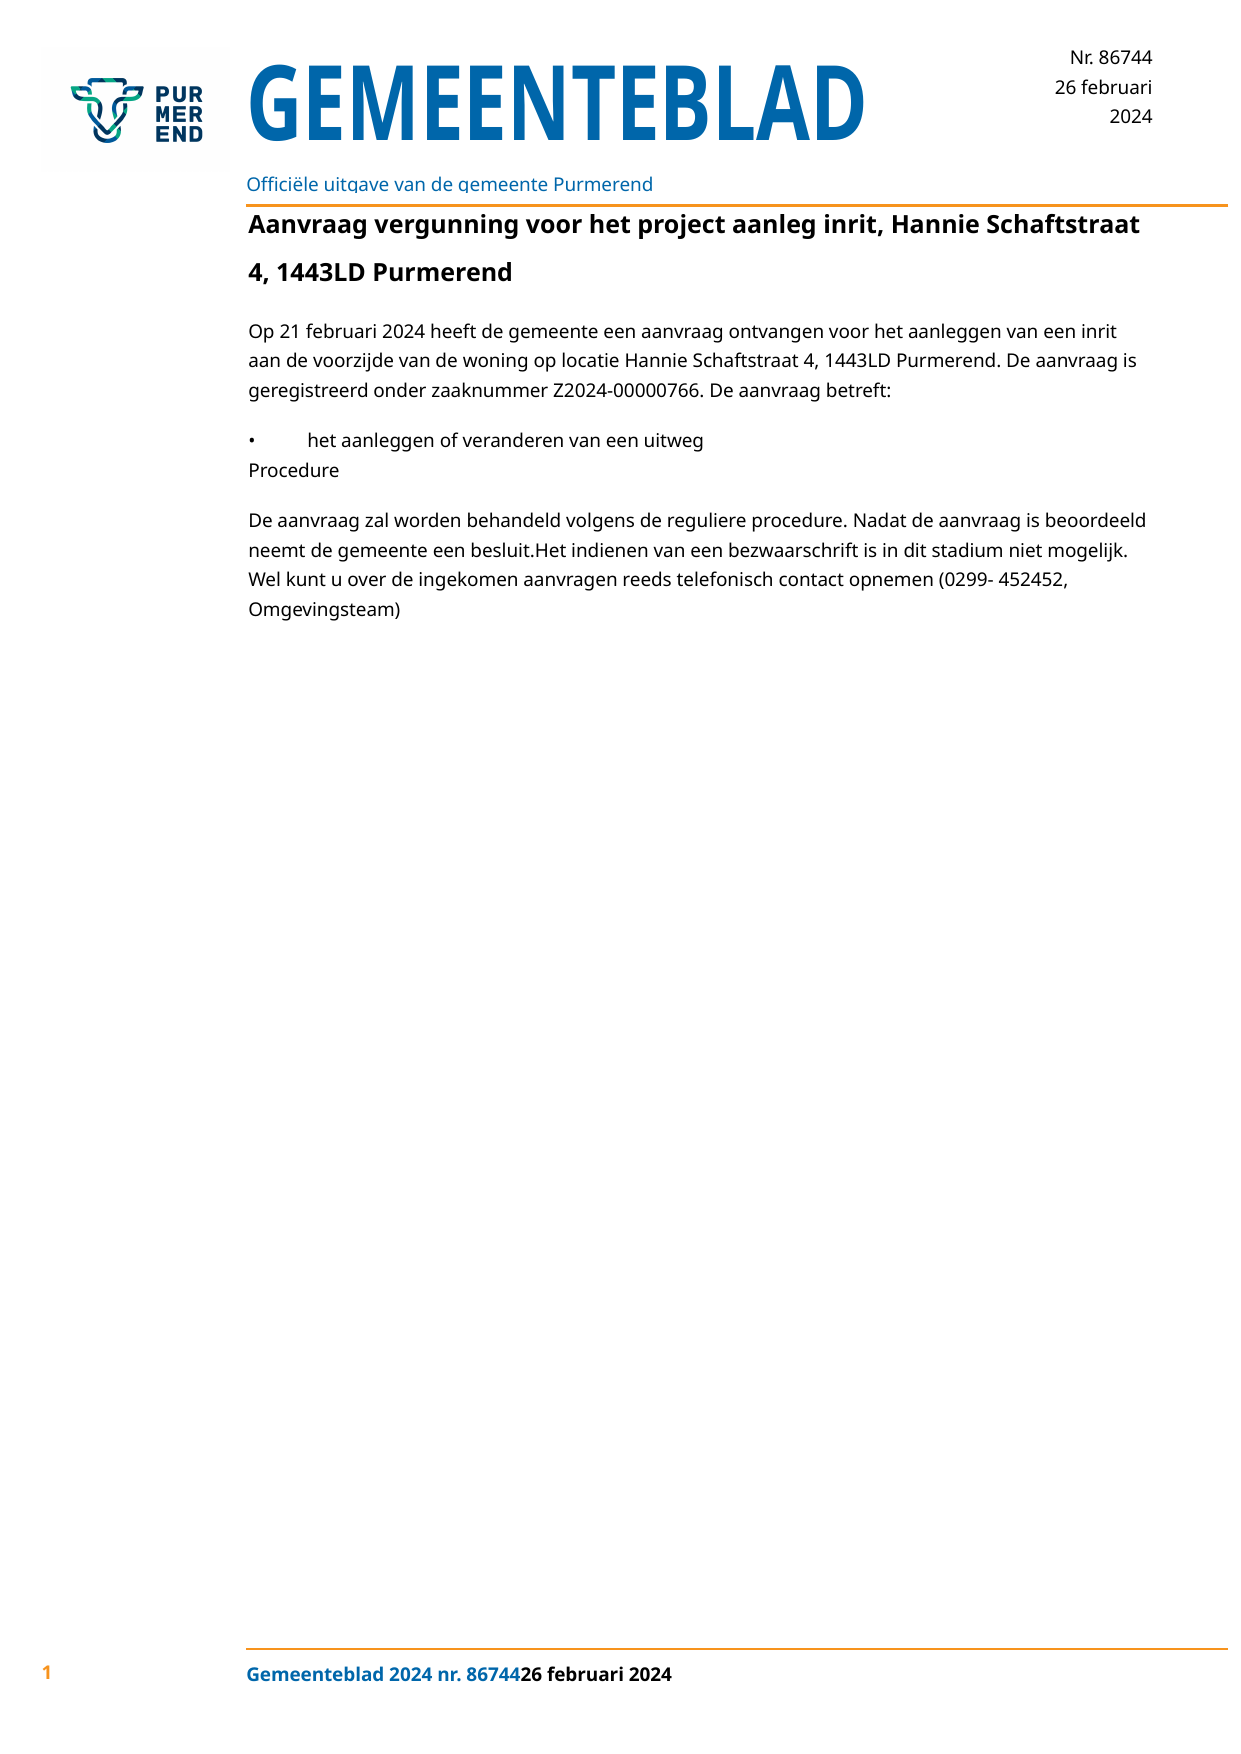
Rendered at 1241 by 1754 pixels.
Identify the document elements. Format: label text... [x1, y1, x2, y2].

text Aanvraag vergunning voor het project aanleg inrit, Hannie Schaftstraat 4, 1443LD Purmerend [248, 207, 1152, 288]
text De aanvraag zal worden behandeld volgens de reguliere procedure. Nadat de aanvraag is beoordeeld neemt de gemeente een besluit.Het indienen van een bezwaarschrift is in dit stadium niet mogelijk. Wel kunt u over de ingekomen aanvragen reeds telefonisch contact opnemen (0299- 452452, Omgevingsteam) [248, 507, 1152, 622]
text Procedure [248, 457, 1152, 483]
text Op 21 februari 2024 heeft de gemeente een aanvraag ontvangen voor het aanleggen van een inrit aan de voorzijde van de woning op locatie Hannie Schaftstraat 4, 1443LD Purmerend. De aanvraag is geregistreerd onder zaaknummer Z2024-00000766. De aanvraag betreft: [248, 318, 1152, 403]
list het aanleggen of veranderen van een uitweg [248, 427, 1152, 453]
picture [41, 47, 231, 172]
